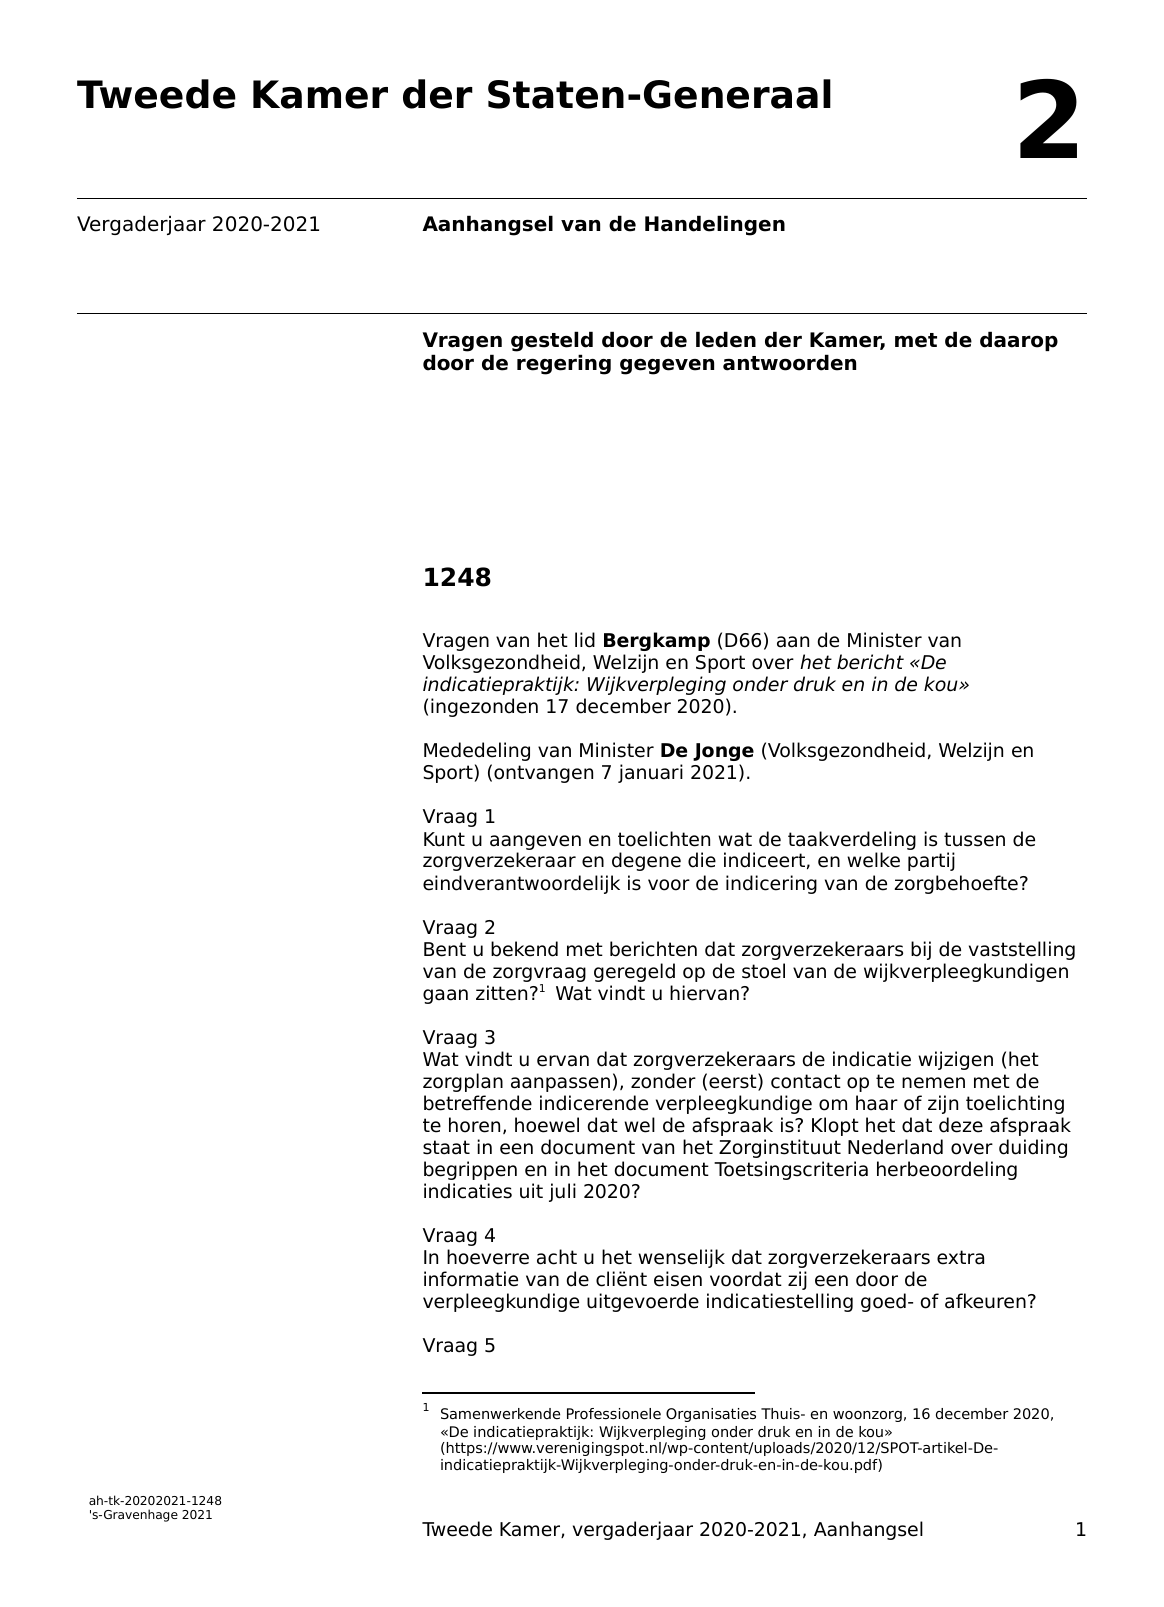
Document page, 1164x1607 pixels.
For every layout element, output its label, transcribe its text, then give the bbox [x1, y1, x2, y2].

text Vraag 4 [422, 1225, 1087, 1247]
table_header 2 [886, 59, 1087, 198]
table_cell Vergaderjaar 2020-2021 [77, 199, 422, 313]
text ah-tk-20202021-1248 [88, 1494, 323, 1508]
text Kunt u aangeven en toelichten wat de taakverdeling is tussen de zorgverzekeraar en degene die indiceert, en welke partij eindverantwoordelijk is voor de indicering van de zorgbehoefte? [422, 828, 1087, 894]
table_header Tweede Kamer der Staten-Generaal [77, 59, 886, 198]
table_cell Aanhangsel van de Handelingen [422, 199, 1087, 313]
text Samenwerkende Professionele Organisaties Thuis- en woonzorg, 16 december 2020, «De indicatiepraktijk: Wijkverpleging onder druk en in de kou» (https://www.verenigingspot.nl/wp-content/uploads/2020/12/SPOT-artikel-De-indicatiepraktijk-Wijkverpleging-onder-druk-en-in-de-kou.pdf) [422, 1402, 1087, 1474]
text Bent u bekend met berichten dat zorgverzekeraars bij de vaststelling van de zorgvraag geregeld op de stoel van de wijkverpleegkundigen gaan zitten? Wat vindt u hiervan? [422, 938, 1087, 1004]
text In hoeverre acht u het wenselijk dat zorgverzekeraars extra informatie van de cliënt eisen voordat zij een door de verpleegkundige uitgevoerde indicatiestelling goed- of afkeuren? [422, 1247, 1087, 1313]
text Vragen van het lid Bergkamp (D66) aan de Minister van Volksgezondheid, Welzijn en Sport over het bericht «De indicatiepraktijk: Wijkverpleging onder druk en in de kou» (ingezonden 17 december 2020). [422, 630, 1087, 718]
text 's-Gravenhage 2021 [88, 1508, 323, 1522]
table_cell [77, 314, 422, 375]
text Mededeling van Minister De Jonge (Volksgezondheid, Welzijn en Sport) (ontvangen 7 januari 2021). [422, 740, 1087, 784]
text Wat vindt u ervan dat zorgverzekeraars de indicatie wijzigen (het zorgplan aanpassen), zonder (eerst) contact op te nemen met de betreffende indicerende verpleegkundige om haar of zijn toelichting te horen, hoewel dat wel de afspraak is? Klopt het dat deze afspraak staat in een document van het Zorginstituut Nederland over duiding begrippen en in het document Toetsingscriteria herbeoordeling indicaties uit juli 2020? [422, 1049, 1087, 1202]
text Vraag 5 [422, 1335, 1087, 1357]
text Vraag 1 [422, 806, 1087, 828]
text Vraag 2 [422, 917, 1087, 938]
text 1248 [422, 563, 1087, 592]
text Vraag 3 [422, 1027, 1087, 1049]
table_cell Vragen gesteld door de leden der Kamer, met de daarop door de regering gegeven antwoorden [422, 314, 1087, 375]
